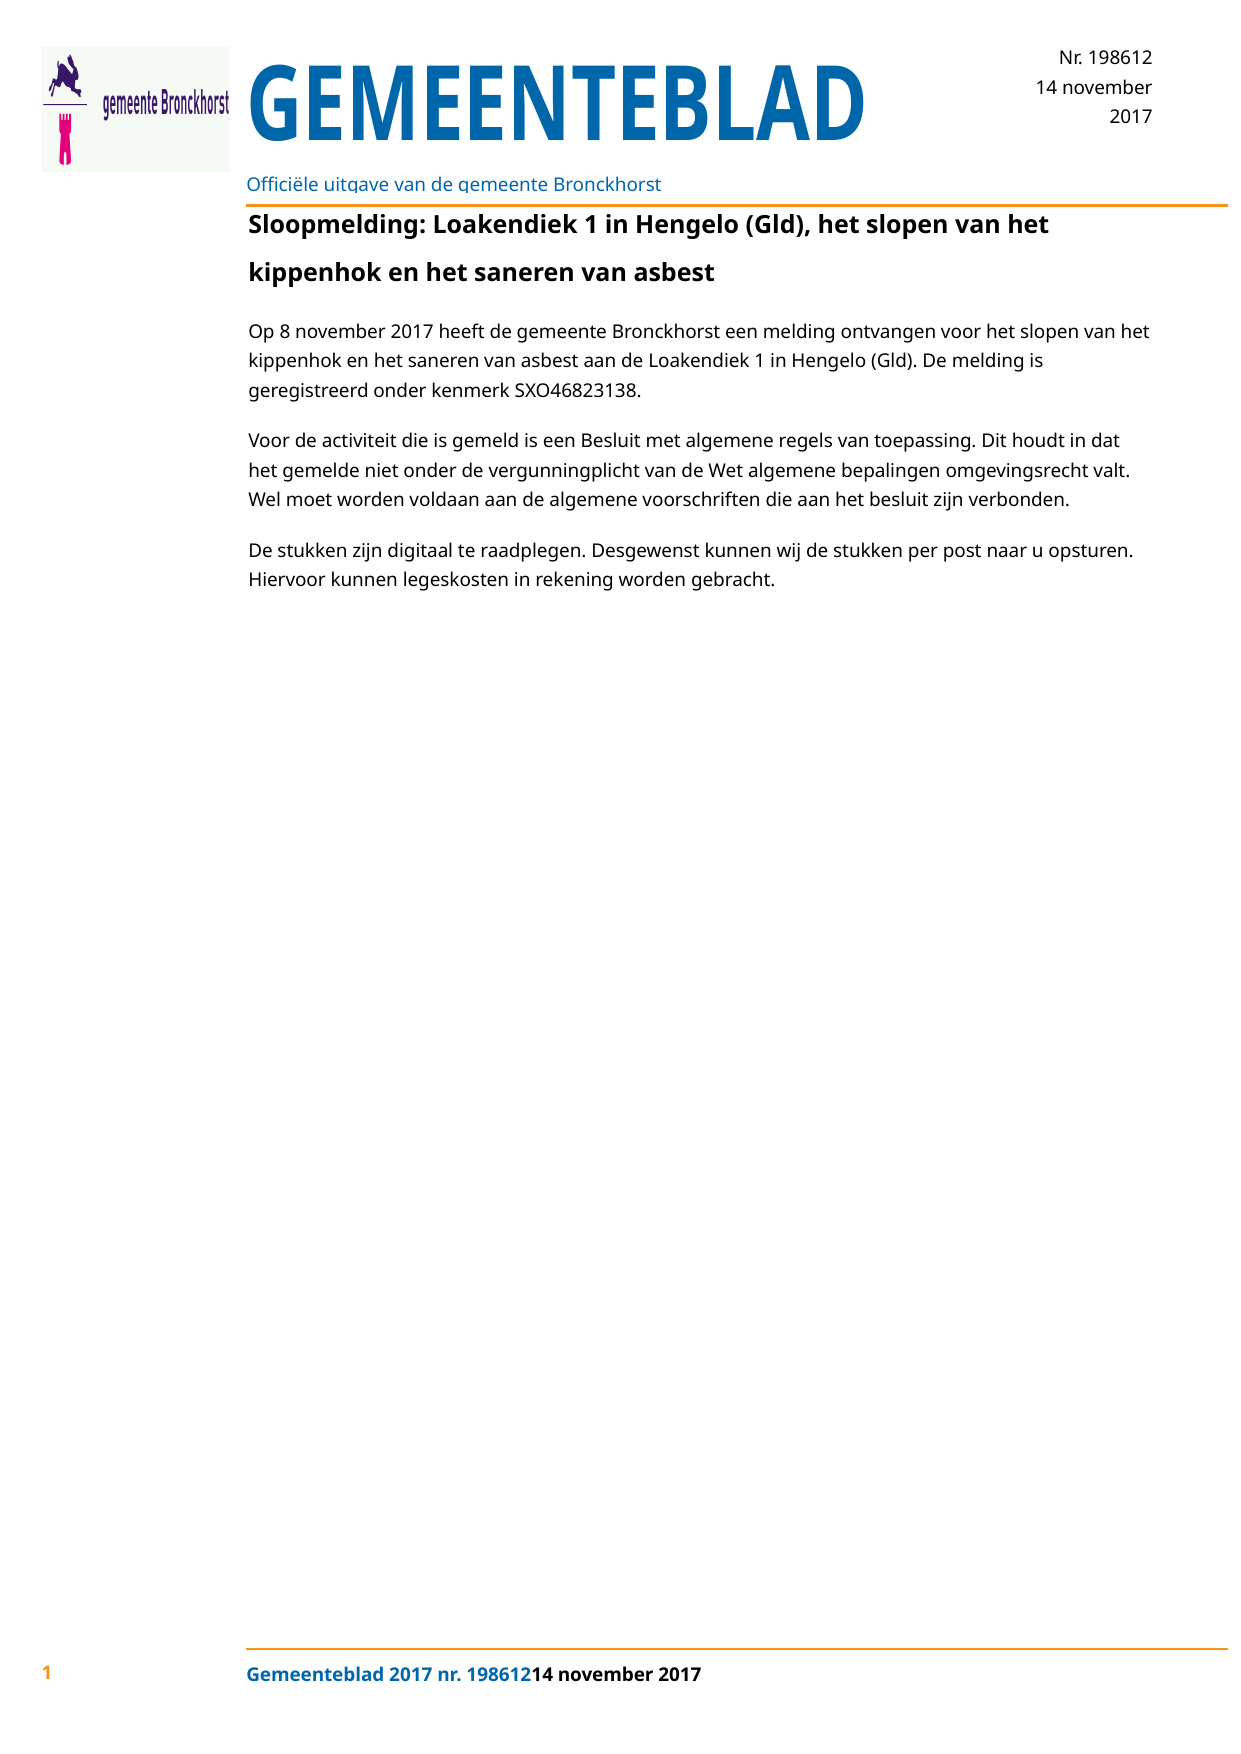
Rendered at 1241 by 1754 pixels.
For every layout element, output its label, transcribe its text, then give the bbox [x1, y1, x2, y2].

text Op 8 november 2017 heeft de gemeente Bronckhorst een melding ontvangen voor het slopen van het kippenhok en het saneren van asbest aan de Loakendiek 1 in Hengelo (Gld). De melding is geregistreerd onder kenmerk SXO46823138. [248, 318, 1152, 403]
text De stukken zijn digitaal te raadplegen. Desgewenst kunnen wij de stukken per post naar u opsturen. Hiervoor kunnen legeskosten in rekening worden gebracht. [248, 537, 1152, 592]
picture [41, 47, 231, 172]
text Voor de activiteit die is gemeld is een Besluit met algemene regels van toepassing. Dit houdt in dat het gemelde niet onder de vergunningplicht van de Wet algemene bepalingen omgevingsrecht valt. Wel moet worden voldaan aan de algemene voorschriften die aan het besluit zijn verbonden. [248, 427, 1152, 512]
text Sloopmelding: Loakendiek 1 in Hengelo (Gld), het slopen van het kippenhok en het saneren van asbest [248, 207, 1152, 288]
